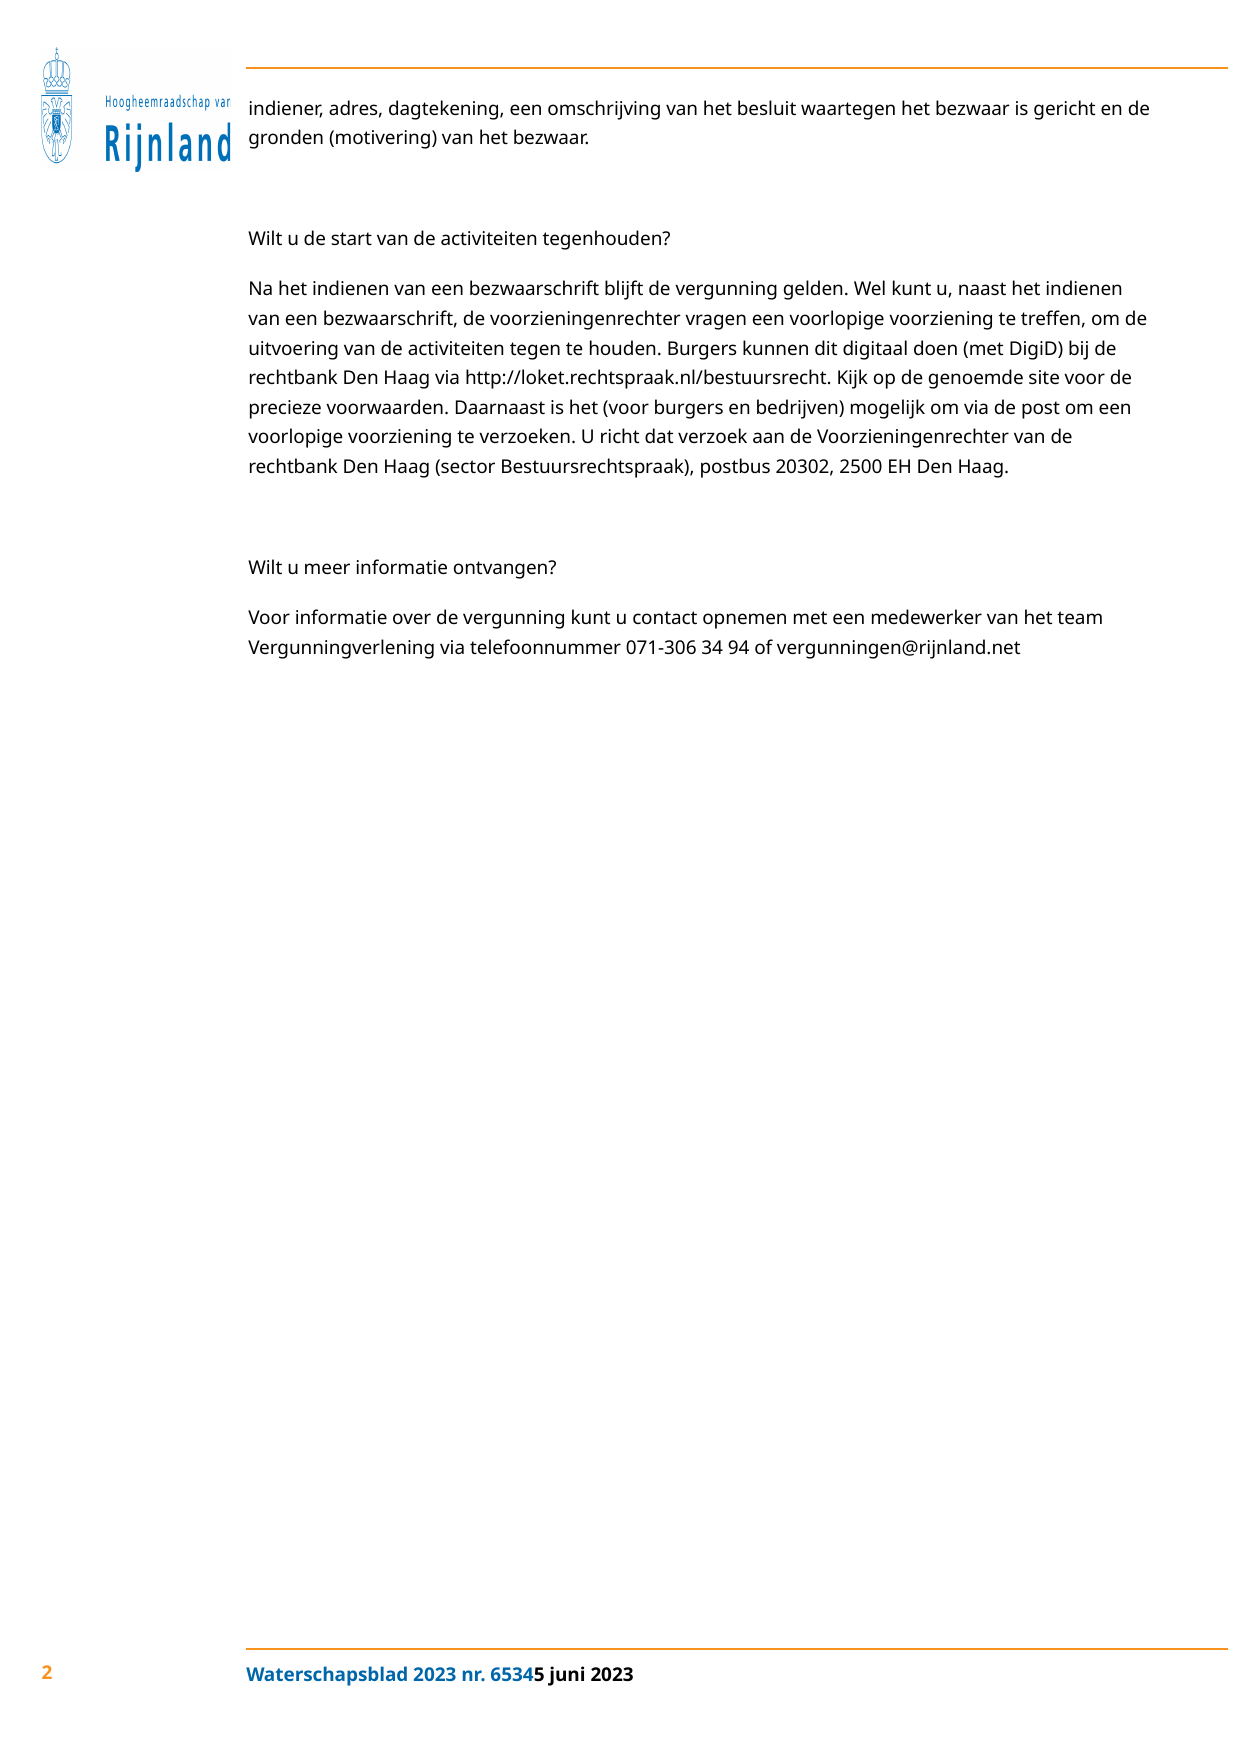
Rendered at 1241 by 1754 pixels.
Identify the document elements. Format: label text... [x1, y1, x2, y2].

text Wilt u meer informatie ontvangen? [248, 554, 1152, 580]
text Na het indienen van een bezwaarschrift blijft de vergunning gelden. Wel kunt u, naast het indienen van een bezwaarschrift, de voorzieningenrechter vragen een voorlopige voorziening te treffen, om de uitvoering van de activiteiten tegen te houden. Burgers kunnen dit digitaal doen (met DigiD) bij de rechtbank Den Haag via http://loket.rechtspraak.nl/bestuursrecht. Kijk op de genoemde site voor de precieze voorwaarden. Daarnaast is het (voor burgers en bedrijven) mogelijk om via de post om een voorlopige voorziening te verzoeken. U richt dat verzoek aan de Voorzieningenrechter van de rechtbank Den Haag (sector Bestuursrechtspraak), postbus 20302, 2500 EH Den Haag. [248, 276, 1152, 479]
text indiener, adres, dagtekening, een omschrijving van het besluit waartegen het bezwaar is gericht en de gronden (motivering) van het bezwaar. [248, 95, 1152, 150]
text Wilt u de start van de activiteiten tegenhouden? [248, 225, 1152, 251]
picture [41, 47, 231, 172]
text Voor informatie over de vergunning kunt u contact opnemen met een medewerker van het team Vergunningverlening via telefoonnummer 071-306 34 94 of vergunningen@rijnland.net [248, 604, 1152, 660]
